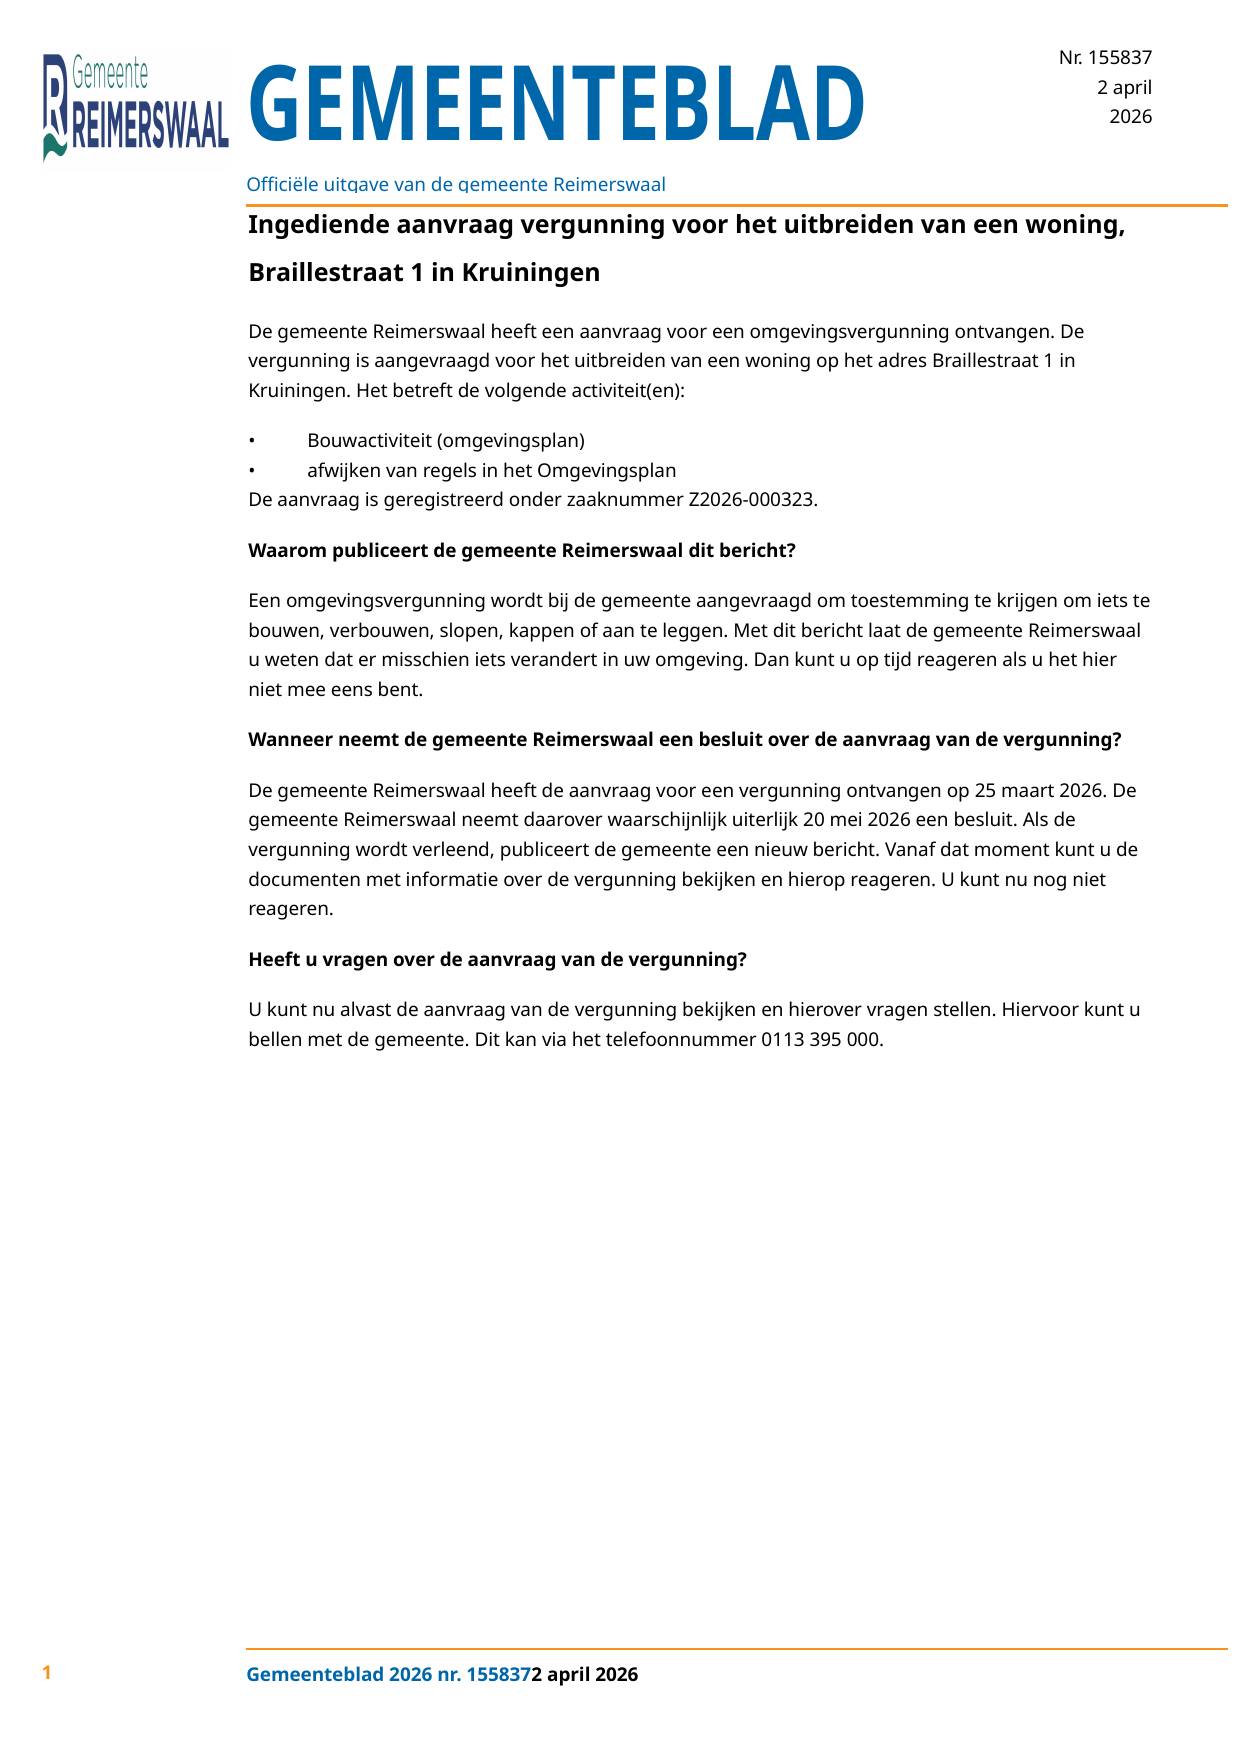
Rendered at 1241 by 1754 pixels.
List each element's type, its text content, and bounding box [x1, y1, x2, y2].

picture [41, 47, 231, 172]
text Wanneer neemt de gemeente Reimerswaal een besluit over de aanvraag van de vergunning? [248, 727, 1152, 752]
list Bouwactiviteit (omgevingsplan) [248, 427, 1152, 453]
text U kunt nu alvast de aanvraag van de vergunning bekijken en hierover vragen stellen. Hiervoor kunt u bellen met de gemeente. Dit kan via het telefoonnummer 0113 395 000. [248, 996, 1152, 1052]
text De gemeente Reimerswaal heeft de aanvraag voor een vergunning ontvangen op 25 maart 2026. De gemeente Reimerswaal neemt daarover waarschijnlijk uiterlijk 20 mei 2026 een besluit. Als de vergunning wordt verleend, publiceert de gemeente een nieuw bericht. Vanaf dat moment kunt u de documenten met informatie over de vergunning bekijken en hierop reageren. U kunt nu nog niet reageren. [248, 777, 1152, 921]
text Ingediende aanvraag vergunning voor het uitbreiden van een woning, Braillestraat 1 in Kruiningen [248, 207, 1152, 288]
text Een omgevingsvergunning wordt bij de gemeente aangevraagd om toestemming te krijgen om iets te bouwen, verbouwen, slopen, kappen of aan te leggen. Met dit bericht laat de gemeente Reimerswaal u weten dat er misschien iets verandert in uw omgeving. Dan kunt u op tijd reageren als u het hier niet mee eens bent. [248, 587, 1152, 702]
text De aanvraag is geregistreerd onder zaaknummer Z2026-000323. [248, 487, 1152, 512]
text Heeft u vragen over de aanvraag van de vergunning? [248, 946, 1152, 972]
text De gemeente Reimerswaal heeft een aanvraag voor een omgevingsvergunning ontvangen. De vergunning is aangevraagd voor het uitbreiden van een woning op het adres Braillestraat 1 in Kruiningen. Het betreft de volgende activiteit(en): [248, 318, 1152, 403]
text Waarom publiceert de gemeente Reimerswaal dit bericht? [248, 537, 1152, 563]
list afwijken van regels in het Omgevingsplan [248, 457, 1152, 483]
